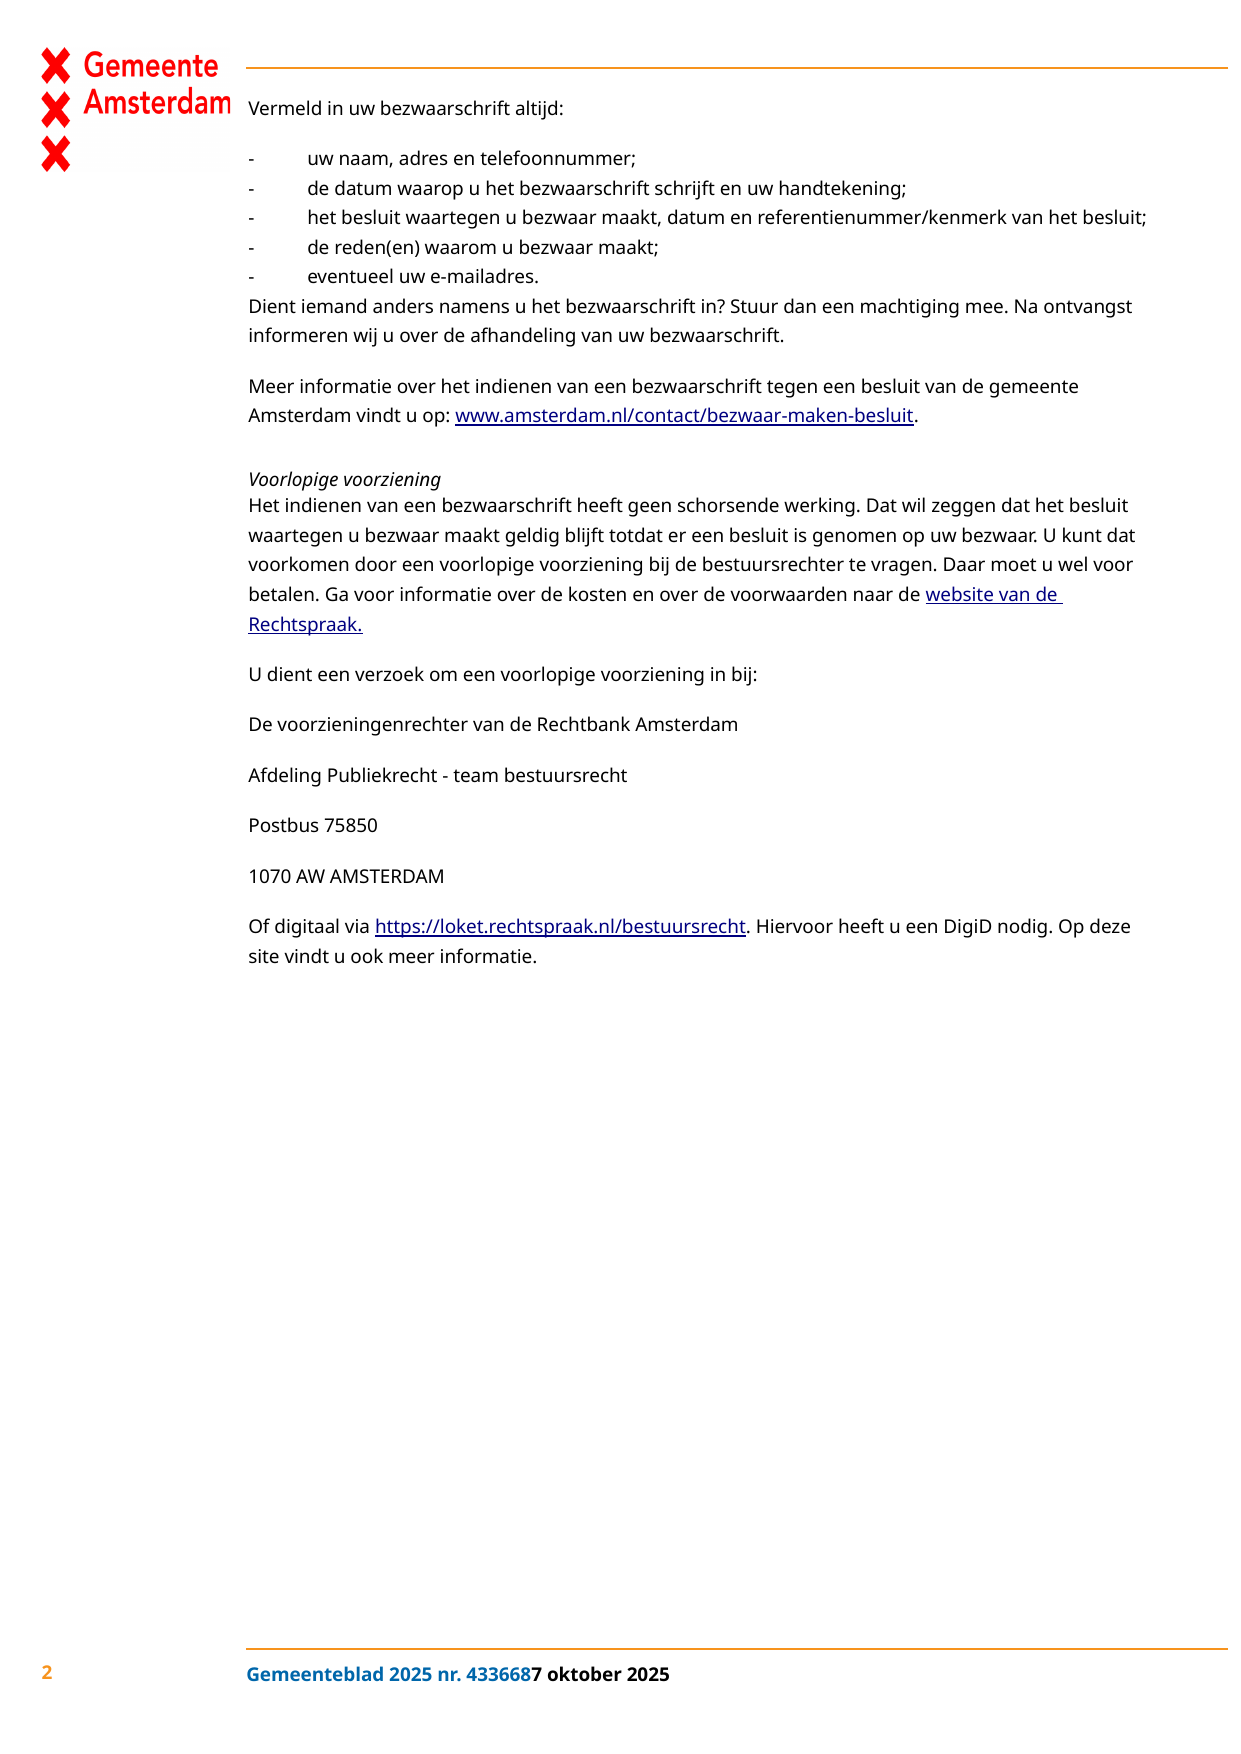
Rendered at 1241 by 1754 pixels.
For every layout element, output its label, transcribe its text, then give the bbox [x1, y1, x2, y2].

text Dient iemand anders namens u het bezwaarschrift in? Stuur dan een machtiging mee. Na ontvangst informeren wij u over de afhandeling van uw bezwaarschrift. [248, 293, 1152, 348]
text 1070 AW AMSTERDAM [248, 863, 1152, 888]
text De voorzieningenrechter van de Rechtbank Amsterdam [248, 712, 1152, 737]
text Of digitaal via https://loket.rechtspraak.nl/bestuursrecht. Hiervoor heeft u een DigiD nodig. Op deze site vindt u ook meer informatie. [248, 913, 1152, 968]
text Het indienen van een bezwaarschrift heeft geen schorsende werking. Dat wil zeggen dat het besluit waartegen u bezwaar maakt geldig blijft totdat er een besluit is genomen op uw bezwaar. U kunt dat voorkomen door een voorlopige voorziening bij de bestuursrechter te vragen. Daar moet u wel voor betalen. Ga voor informatie over de kosten en over de voorwaarden naar de website van de Rechtspraak. [248, 492, 1152, 636]
list de datum waarop u het bezwaarschrift schrijft en uw handtekening; [248, 175, 1152, 201]
text Voorlopige voorziening [248, 467, 1152, 492]
list de reden(en) waarom u bezwaar maakt; [248, 234, 1152, 260]
text U dient een verzoek om een voorlopige voorziening in bij: [248, 661, 1152, 687]
text Postbus 75850 [248, 812, 1152, 838]
text Afdeling Publiekrecht - team bestuursrecht [248, 762, 1152, 788]
picture [41, 47, 231, 172]
list het besluit waartegen u bezwaar maakt, datum en referentienummer/kenmerk van het besluit; [248, 204, 1152, 230]
list uw naam, adres en telefoonnummer; [248, 145, 1152, 171]
list eventueel uw e-mailadres. [248, 263, 1152, 289]
text Meer informatie over het indienen van een bezwaarschrift tegen een besluit van de gemeente Amsterdam vindt u op: www.amsterdam.nl/contact/bezwaar-maken-besluit. [248, 373, 1152, 428]
text Vermeld in uw bezwaarschrift altijd: [248, 95, 1152, 121]
